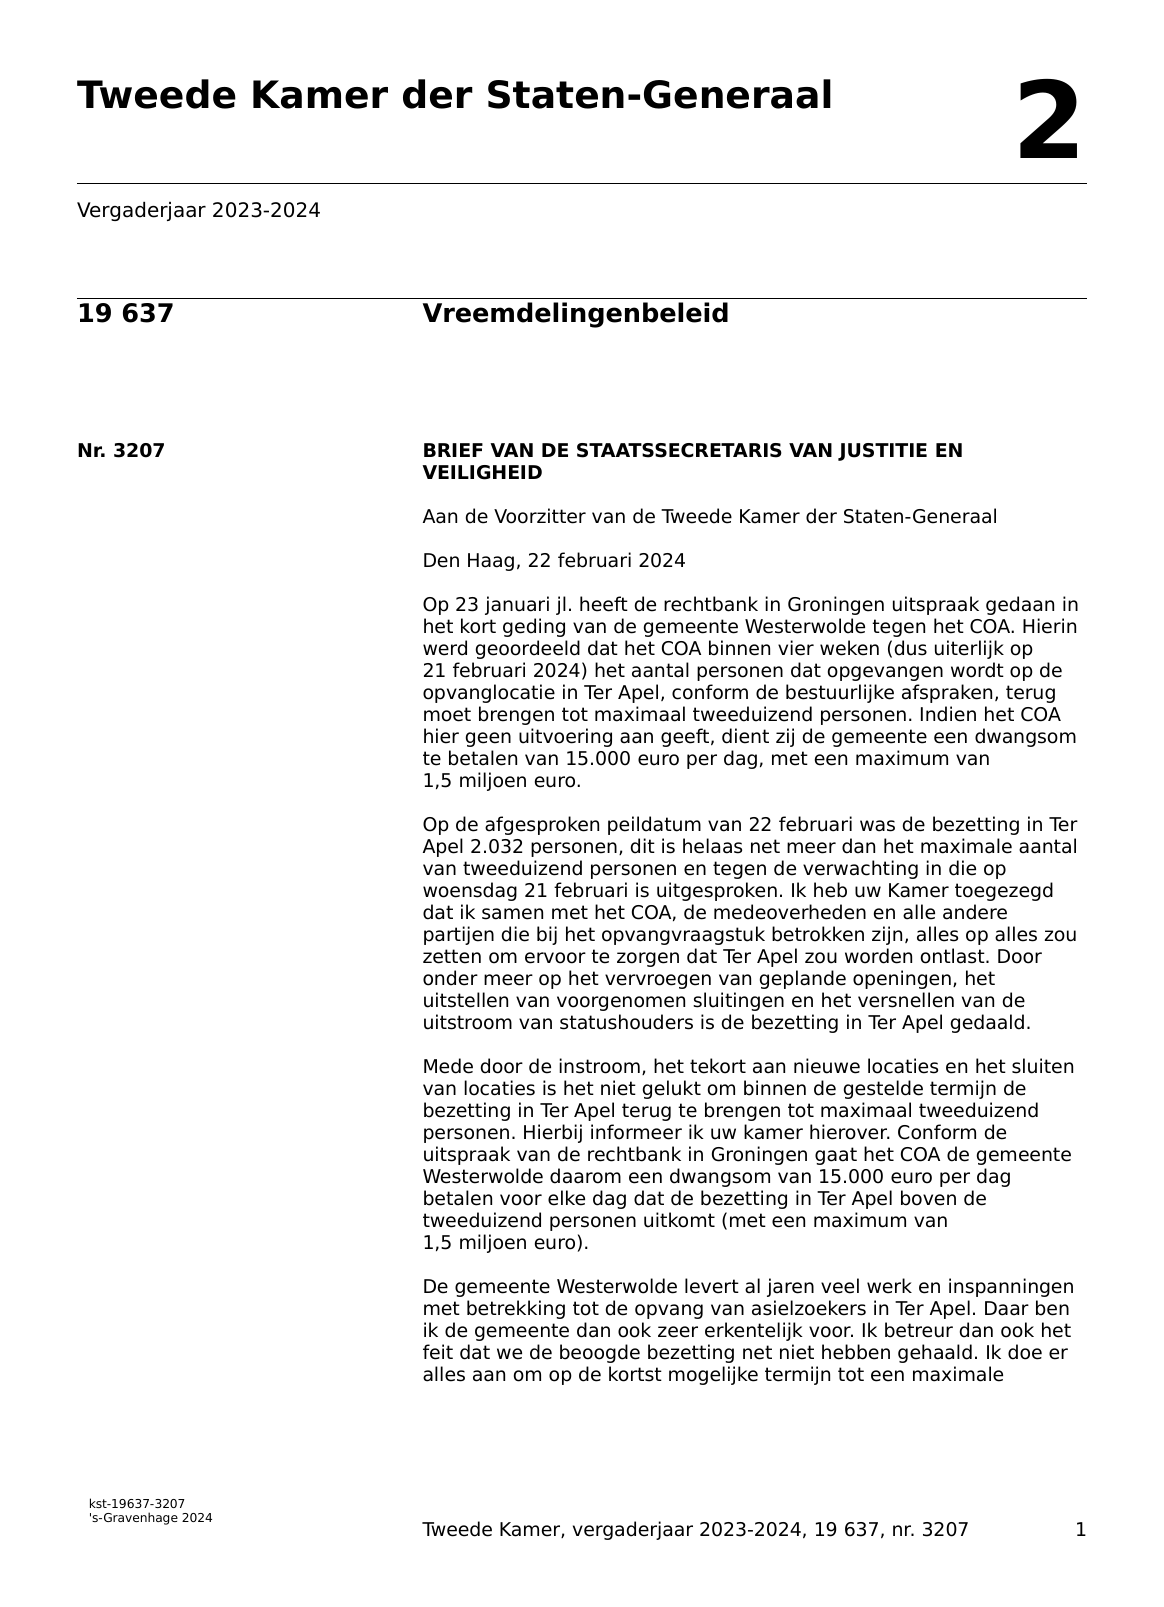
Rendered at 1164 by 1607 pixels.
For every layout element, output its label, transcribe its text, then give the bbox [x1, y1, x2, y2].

text Op 23 januari jl. heeft de rechtbank in Groningen uitspraak gedaan in het kort geding van de gemeente Westerwolde tegen het COA. Hierin werd geoordeeld dat het COA binnen vier weken (dus uiterlijk op 21 februari 2024) het aantal personen dat opgevangen wordt op de opvanglocatie in Ter Apel, conform de bestuurlijke afspraken, terug moet brengen tot maximaal tweeduizend personen. Indien het COA hier geen uitvoering aan geeft, dient zij de gemeente een dwangsom te betalen van 15.000 euro per dag, met een maximum van 1,5 miljoen euro. [422, 594, 1087, 792]
text kst-19637-3207 [88, 1497, 323, 1511]
text 's-Gravenhage 2024 [88, 1511, 323, 1525]
text Mede door de instroom, het tekort aan nieuwe locaties en het sluiten van locaties is het niet gelukt om binnen de gestelde termijn de bezetting in Ter Apel terug te brengen tot maximaal tweeduizend personen. Hierbij informeer ik uw kamer hierover. Conform de uitspraak van de rechtbank in Groningen gaat het COA de gemeente Westerwolde daarom een dwangsom van 15.000 euro per dag betalen voor elke dag dat de bezetting in Ter Apel boven de tweeduizend personen uitkomt (met een maximum van 1,5 miljoen euro). [422, 1056, 1087, 1254]
table_cell Vergaderjaar 2023-2024 [77, 184, 1087, 298]
table_header Tweede Kamer der Staten-Generaal [77, 59, 886, 183]
text Aan de Voorzitter van de Tweede Kamer der Staten-Generaal [422, 506, 1087, 528]
text Den Haag, 22 februari 2024 [422, 550, 1087, 572]
subtitle 19 637 Vreemdelingenbeleid [77, 299, 1087, 329]
text De gemeente Westerwolde levert al jaren veel werk en inspanningen met betrekking tot de opvang van asielzoekers in Ter Apel. Daar ben ik de gemeente dan ook zeer erkentelijk voor. Ik betreur dan ook het feit dat we de beoogde bezetting net niet hebben gehaald. Ik doe er alles aan om op de kortst mogelijke termijn tot een maximale [422, 1276, 1087, 1386]
table_header 2 [886, 59, 1087, 183]
subtitle Nr. 3207 BRIEF VAN DE STAATSSECRETARIS VAN JUSTITIE EN VEILIGHEID [77, 440, 1087, 484]
text Op de afgesproken peildatum van 22 februari was de bezetting in Ter Apel 2.032 personen, dit is helaas net meer dan het maximale aantal van tweeduizend personen en tegen de verwachting in die op woensdag 21 februari is uitgesproken. Ik heb uw Kamer toegezegd dat ik samen met het COA, de medeoverheden en alle andere partijen die bij het opvangvraagstuk betrokken zijn, alles op alles zou zetten om ervoor te zorgen dat Ter Apel zou worden ontlast. Door onder meer op het vervroegen van geplande openingen, het uitstellen van voorgenomen sluitingen en het versnellen van de uitstroom van statushouders is de bezetting in Ter Apel gedaald. [422, 814, 1087, 1034]
